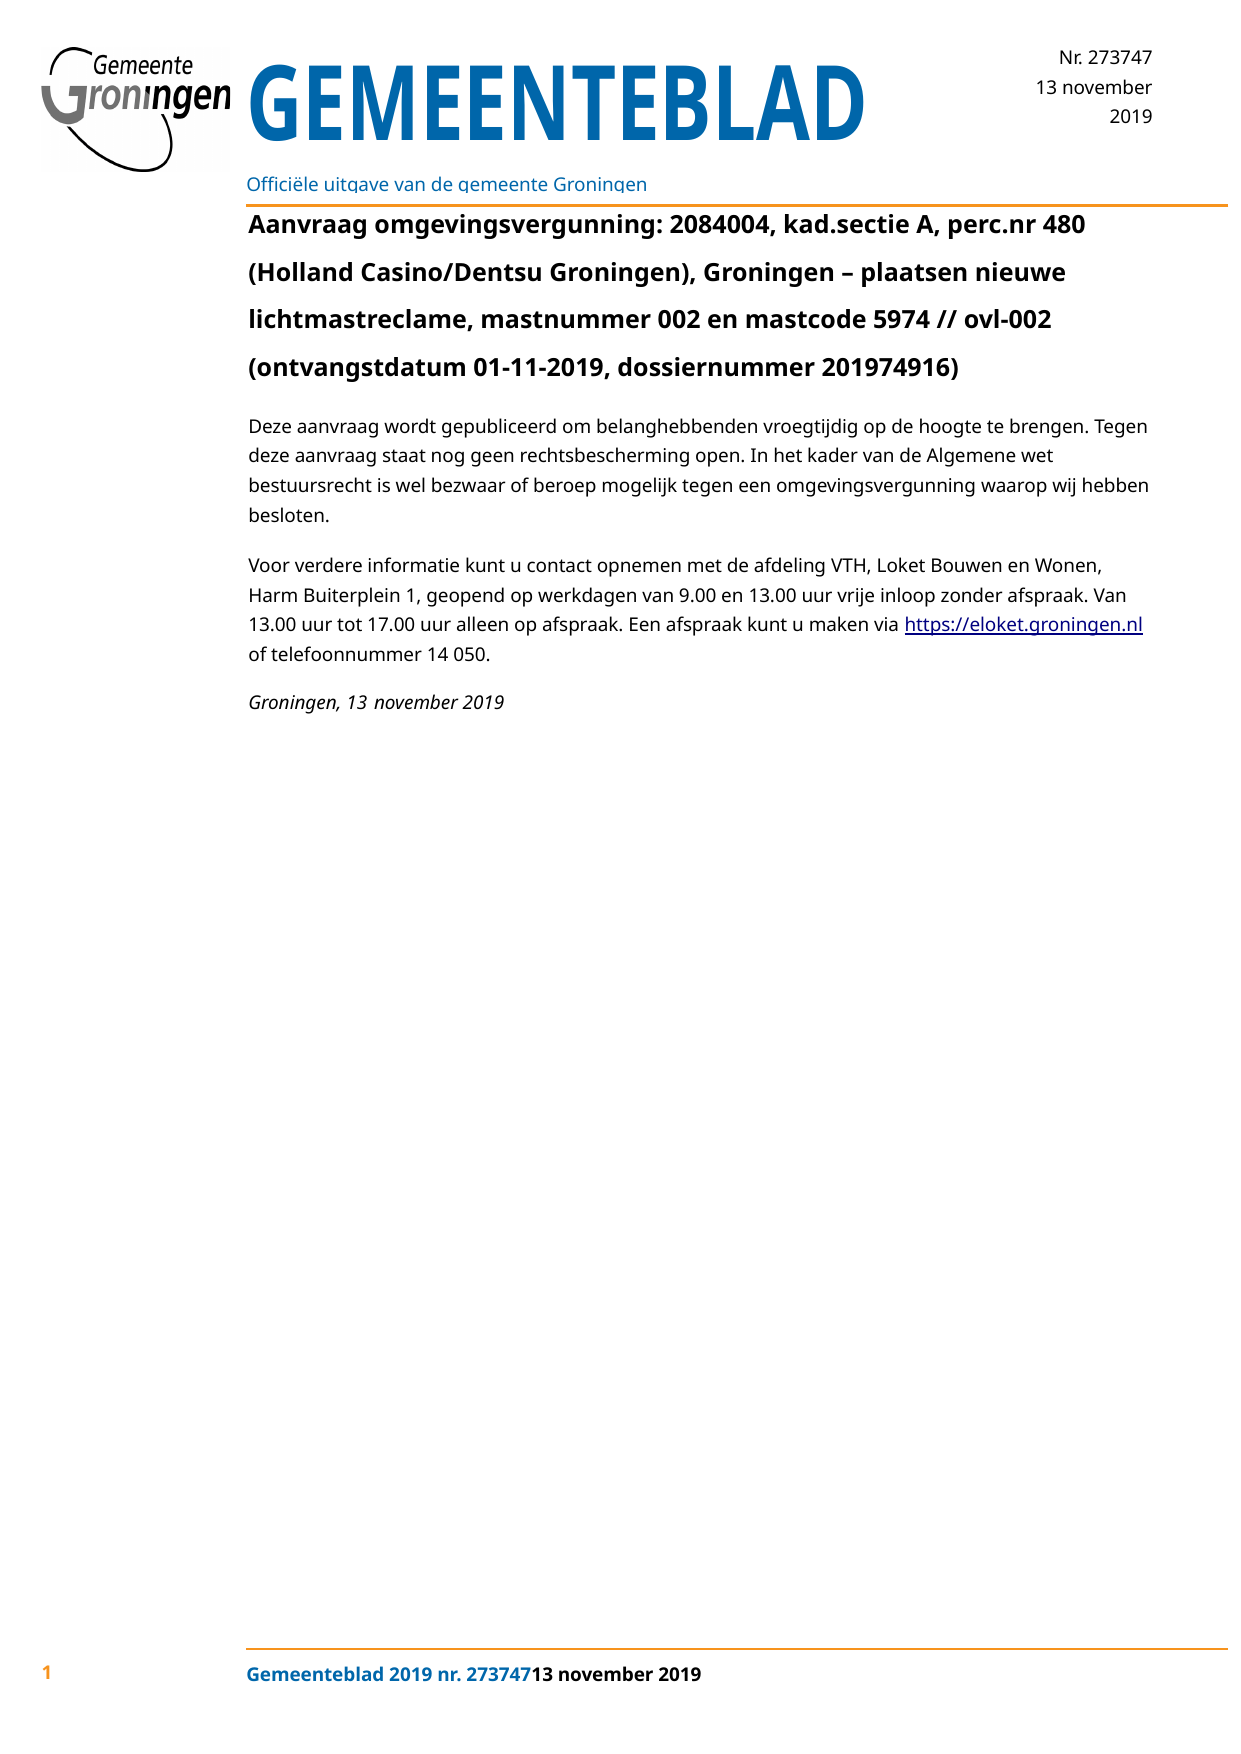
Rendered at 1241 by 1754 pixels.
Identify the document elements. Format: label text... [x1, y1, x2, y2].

text Groningen, 13 november 2019 [248, 689, 1152, 714]
picture [41, 47, 231, 172]
text Voor verdere informatie kunt u contact opnemen met de afdeling VTH, Loket Bouwen en Wonen, Harm Buiterplein 1, geopend op werkdagen van 9.00 en 13.00 uur vrije inloop zonder afspraak. Van 13.00 uur tot 17.00 uur alleen op afspraak. Een afspraak kunt u maken via https://eloket.groningen.nl of telefoonnummer 14 050. [248, 552, 1152, 667]
text Aanvraag omgevingsvergunning: 2084004, kad.sectie A, perc.nr 480 (Holland Casino/Dentsu Groningen), Groningen – plaatsen nieuwe lichtmastreclame, mastnummer 002 en mastcode 5974 // ovl-002 (ontvangstdatum 01-11-2019, dossiernummer 201974916) [248, 207, 1152, 384]
text Deze aanvraag wordt gepubliceerd om belanghebbenden vroegtijdig op de hoogte te brengen. Tegen deze aanvraag staat nog geen rechtsbescherming open. In het kader van de Algemene wet bestuursrecht is wel bezwaar of beroep mogelijk tegen een omgevingsvergunning waarop wij hebben besloten. [248, 413, 1152, 528]
